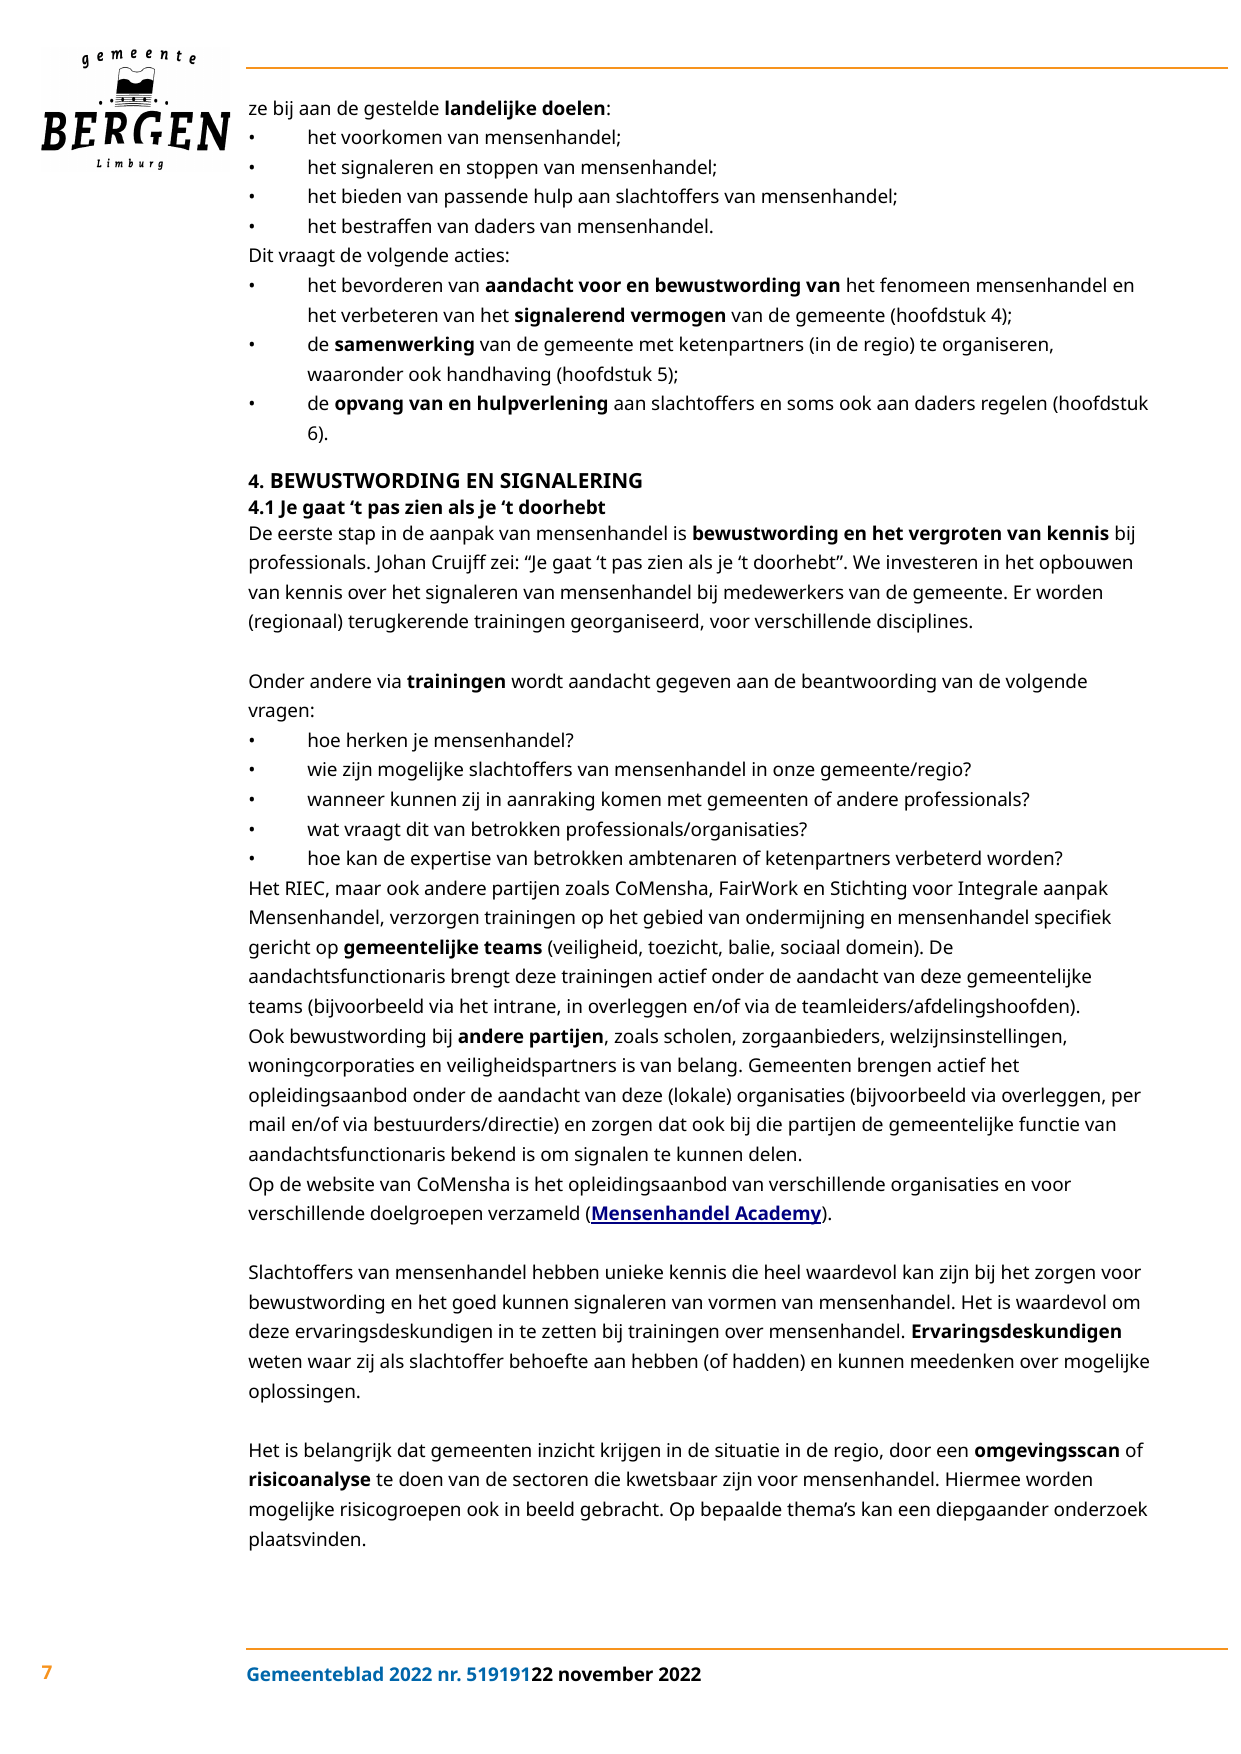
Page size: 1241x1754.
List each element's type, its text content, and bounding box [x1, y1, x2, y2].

text Het is belangrijk dat gemeenten inzicht krijgen in de situatie in de regio, door een omgevingsscan of risicoanalyse te doen van de sectoren die kwetsbaar zijn voor mensenhandel. Hiermee worden mogelijke risicogroepen ook in beeld gebracht. Op bepaalde thema’s kan een diepgaander onderzoek plaatsvinden. [248, 1437, 1152, 1552]
text Dit vraagt de volgende acties: [248, 243, 1152, 268]
text Slachtoffers van mensenhandel hebben unieke kennis die heel waardevol kan zijn bij het zorgen voor bewustwording en het goed kunnen signaleren van vormen van mensenhandel. Het is waardevol om deze ervaringsdeskundigen in te zetten bij trainingen over mensenhandel. Ervaringsdeskundigen weten waar zij als slachtoffer behoefte aan hebben (of hadden) en kunnen meedenken over mogelijke oplossingen. [248, 1259, 1152, 1404]
text Op de website van CoMensha is het opleidingsaanbod van verschillende organisaties en voor verschillende doelgroepen verzameld (Mensenhandel Academy). [248, 1171, 1152, 1226]
text Onder andere via trainingen wordt aandacht gegeven aan de beantwoording van de volgende vragen: [248, 668, 1152, 723]
list het voorkomen van mensenhandel; [248, 124, 1152, 150]
list hoe kan de expertise van betrokken ambtenaren of ketenpartners verbeterd worden? [248, 845, 1152, 871]
list de samenwerking van de gemeente met ketenpartners (in de regio) te organiseren, waaronder ook handhaving (hoofdstuk 5); [248, 331, 1152, 387]
list wanneer kunnen zij in aanraking komen met gemeenten of andere professionals? [248, 786, 1152, 812]
list het bieden van passende hulp aan slachtoffers van mensenhandel; [248, 183, 1152, 209]
list het signaleren en stoppen van mensenhandel; [248, 154, 1152, 180]
text 4. BEWUSTWORDING EN SIGNALERING [248, 466, 1152, 494]
picture [41, 47, 231, 172]
list wat vraagt dit van betrokken professionals/organisaties? [248, 816, 1152, 842]
list hoe herken je mensenhandel? [248, 727, 1152, 753]
list het bevorderen van aandacht voor en bewustwording van het fenomeen mensenhandel en het verbeteren van het signalerend vermogen van de gemeente (hoofdstuk 4); [248, 272, 1152, 328]
list de opvang van en hulpverlening aan slachtoffers en soms ook aan daders regelen (hoofdstuk 6). [248, 391, 1152, 446]
list wie zijn mogelijke slachtoffers van mensenhandel in onze gemeente/regio? [248, 757, 1152, 782]
text De eerste stap in de aanpak van mensenhandel is bewustwording en het vergroten van kennis bij professionals. Johan Cruijff zei: “Je gaat ‘t pas zien als je ‘t doorhebt”. We investeren in het opbouwen van kennis over het signaleren van mensenhandel bij medewerkers van de gemeente. Er worden (regionaal) terugkerende trainingen georganiseerd, voor verschillende disciplines. [248, 520, 1152, 634]
text ze bij aan de gestelde landelijke doelen: [248, 95, 1152, 121]
text Het RIEC, maar ook andere partijen zoals CoMensha, FairWork en Stichting voor Integrale aanpak Mensenhandel, verzorgen trainingen op het gebied van ondermijning en mensenhandel specifiek gericht op gemeentelijke teams (veiligheid, toezicht, balie, sociaal domein). De aandachtsfunctionaris brengt deze trainingen actief onder de aandacht van deze gemeentelijke teams (bijvoorbeeld via het intrane, in overleggen en/of via de teamleiders/afdelingshoofden). [248, 875, 1152, 1019]
text 4.1 Je gaat ‘t pas zien als je ‘t doorhebt [248, 494, 1152, 520]
list het bestraffen van daders van mensenhandel. [248, 213, 1152, 239]
text Ook bewustwording bij andere partijen, zoals scholen, zorgaanbieders, welzijnsinstellingen, woningcorporaties en veiligheidspartners is van belang. Gemeenten brengen actief het opleidingsaanbod onder de aandacht van deze (lokale) organisaties (bijvoorbeeld via overleggen, per mail en/of via bestuurders/directie) en zorgen dat ook bij die partijen de gemeentelijke functie van aandachtsfunctionaris bekend is om signalen te kunnen delen. [248, 1023, 1152, 1167]
